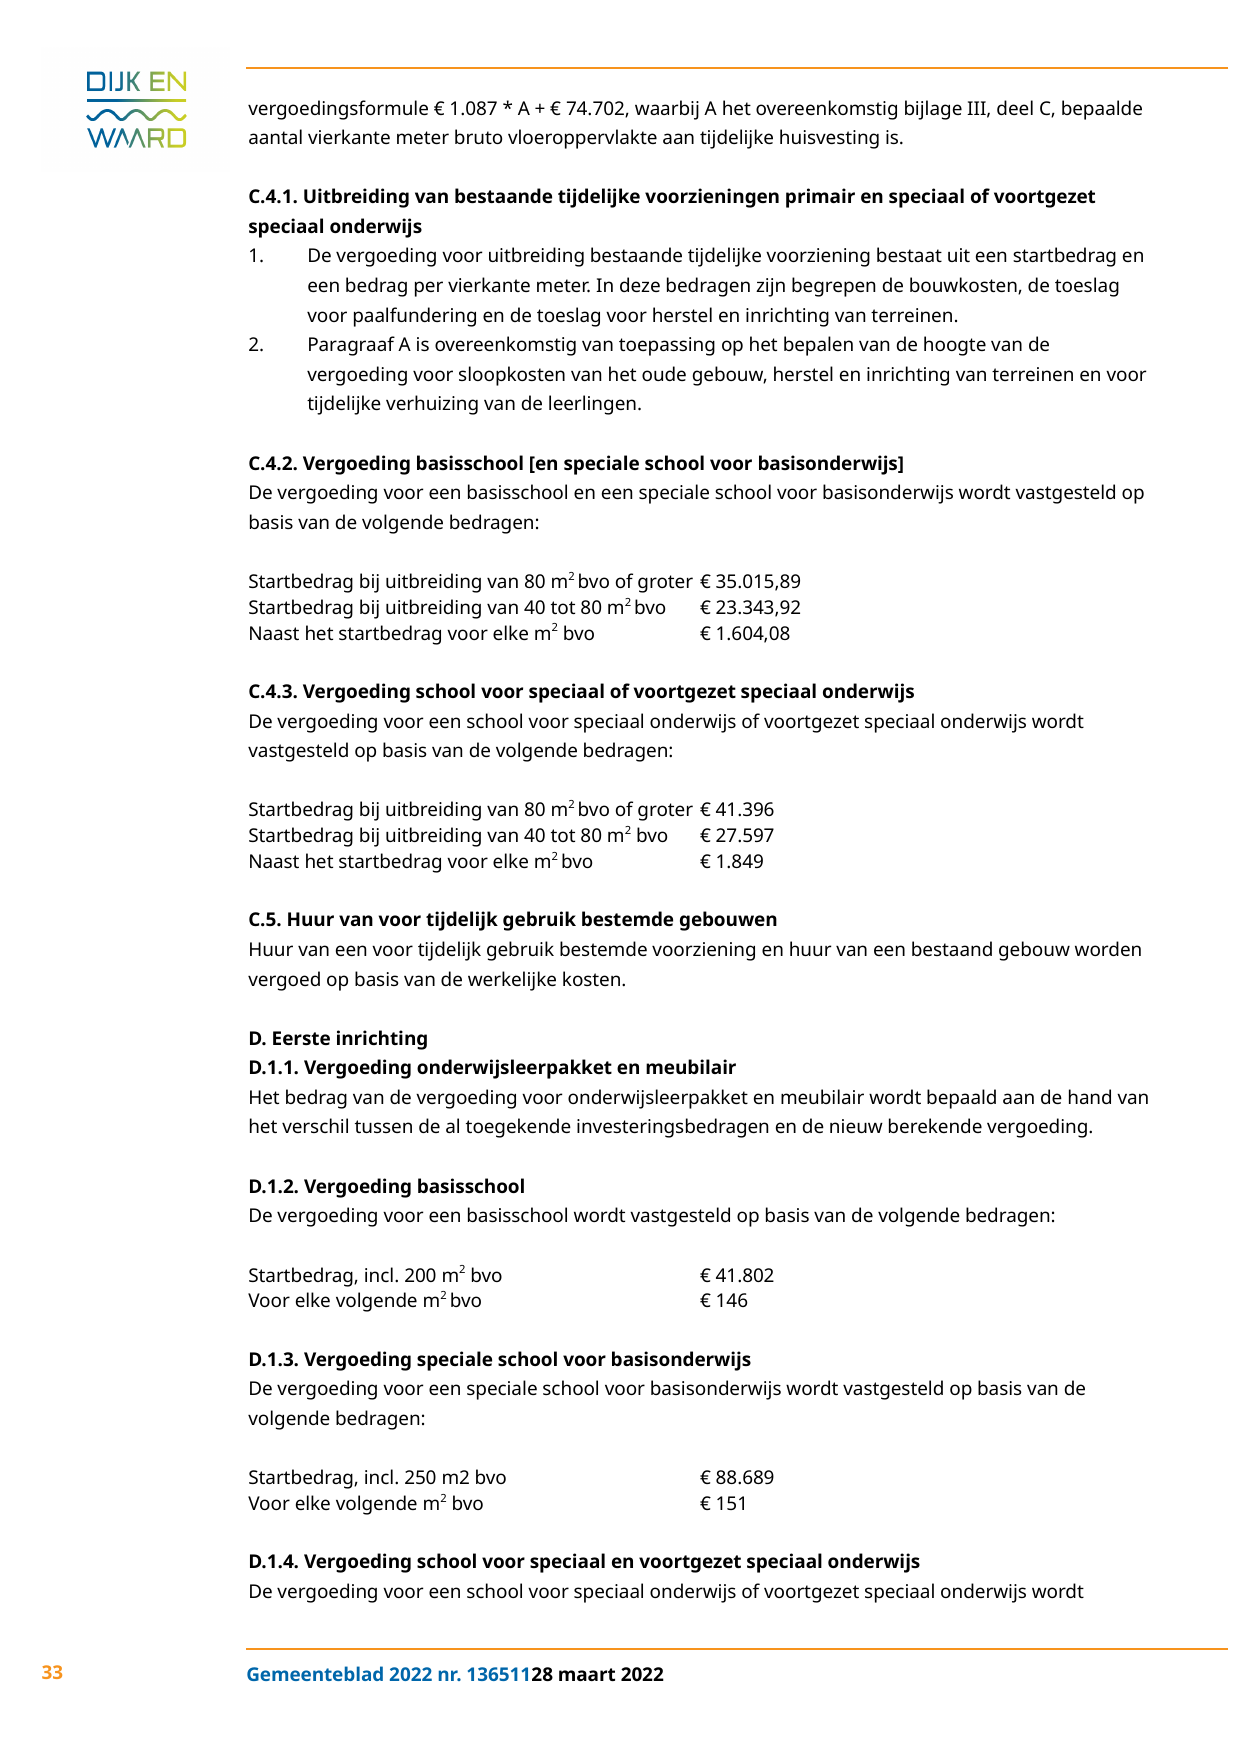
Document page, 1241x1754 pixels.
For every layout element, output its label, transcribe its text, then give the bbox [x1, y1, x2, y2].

table_header € 41.396 [700, 797, 1152, 822]
table_header € 88.689 [700, 1465, 1152, 1490]
text C.4.1. Uitbreiding van bestaande tijdelijke voorzieningen primair en speciaal of voortgezet speciaal onderwijs [248, 183, 1152, 239]
table_cell € 27.597 [700, 823, 1152, 848]
list De vergoeding voor uitbreiding bestaande tijdelijke voorziening bestaat uit een startbedrag en een bedrag per vierkante meter. In deze bedragen zijn begrepen de bouwkosten, de toeslag voor paalfundering en de toeslag voor herstel en inrichting van terreinen. [248, 243, 1152, 328]
text C.5. Huur van voor tijdelijk gebruik bestemde gebouwen [248, 907, 1152, 932]
text De vergoeding voor een school voor speciaal onderwijs of voortgezet speciaal onderwijs wordt [248, 1578, 1152, 1604]
text De vergoeding voor een school voor speciaal onderwijs of voortgezet speciaal onderwijs wordt vastgesteld op basis van de volgende bedragen: [248, 708, 1152, 763]
text D.1.2. Vergoeding basisschool [248, 1173, 1152, 1199]
table_cell Startbedrag bij uitbreiding van 40 tot 80 m2 bvo [248, 594, 700, 620]
table_header Startbedrag bij uitbreiding van 80 m2 bvo of groter [248, 797, 700, 822]
table_cell Voor elke volgende m2 bvo [248, 1490, 700, 1516]
text D.1.3. Vergoeding speciale school voor basisonderwijs [248, 1346, 1152, 1372]
text C.4.3. Vergoeding school voor speciaal of voortgezet speciaal onderwijs [248, 678, 1152, 704]
picture [41, 47, 231, 172]
table_header Startbedrag, incl. 200 m2 bvo [248, 1262, 700, 1287]
text De vergoeding voor een speciale school voor basisonderwijs wordt vastgesteld op basis van de volgende bedragen: [248, 1376, 1152, 1431]
table_cell Startbedrag bij uitbreiding van 40 tot 80 m2 bvo [248, 823, 700, 848]
text Het bedrag van de vergoeding voor onderwijsleerpakket en meubilair wordt bepaald aan de hand van het verschil tussen de al toegekende investeringsbedragen en de nieuw berekende vergoeding. [248, 1084, 1152, 1139]
text D.1.4. Vergoeding school voor speciaal en voortgezet speciaal onderwijs [248, 1549, 1152, 1574]
table_header Startbedrag, incl. 250 m2 bvo [248, 1465, 700, 1490]
text De vergoeding voor een basisschool wordt vastgesteld op basis van de volgende bedragen: [248, 1202, 1152, 1228]
table_cell Naast het startbedrag voor elke m2 bvo [248, 620, 700, 645]
text Huur van een voor tijdelijk gebruik bestemde voorziening en huur van een bestaand gebouw worden vergoed op basis van de werkelijke kosten. [248, 936, 1152, 992]
text D. Eerste inrichting [248, 1025, 1152, 1051]
text C.4.2. Vergoeding basisschool [en speciale school voor basisonderwijs] [248, 450, 1152, 476]
table_cell € 146 [700, 1288, 1152, 1313]
table_cell € 23.343,92 [700, 594, 1152, 620]
table_cell € 151 [700, 1490, 1152, 1516]
table_cell Naast het startbedrag voor elke m2 bvo [248, 848, 700, 874]
table_cell Voor elke volgende m2 bvo [248, 1288, 700, 1313]
text De vergoeding voor een basisschool en een speciale school voor basisonderwijs wordt vastgesteld op basis van de volgende bedragen: [248, 479, 1152, 535]
text vergoedingsformule € 1.087 * A + € 74.702, waarbij A het overeenkomstig bijlage III, deel C, bepaalde aantal vierkante meter bruto vloeroppervlakte aan tijdelijke huisvesting is. [248, 95, 1152, 150]
table_cell € 1.849 [700, 848, 1152, 874]
text D.1.1. Vergoeding onderwijsleerpakket en meubilair [248, 1054, 1152, 1080]
table_header € 41.802 [700, 1262, 1152, 1287]
table_header € 35.015,89 [700, 568, 1152, 594]
table_header Startbedrag bij uitbreiding van 80 m2 bvo of groter [248, 568, 700, 594]
list Paragraaf A is overeenkomstig van toepassing op het bepalen van de hoogte van de vergoeding voor sloopkosten van het oude gebouw, herstel en inrichting van terreinen en voor tijdelijke verhuizing van de leerlingen. [248, 331, 1152, 416]
table_cell € 1.604,08 [700, 620, 1152, 645]
